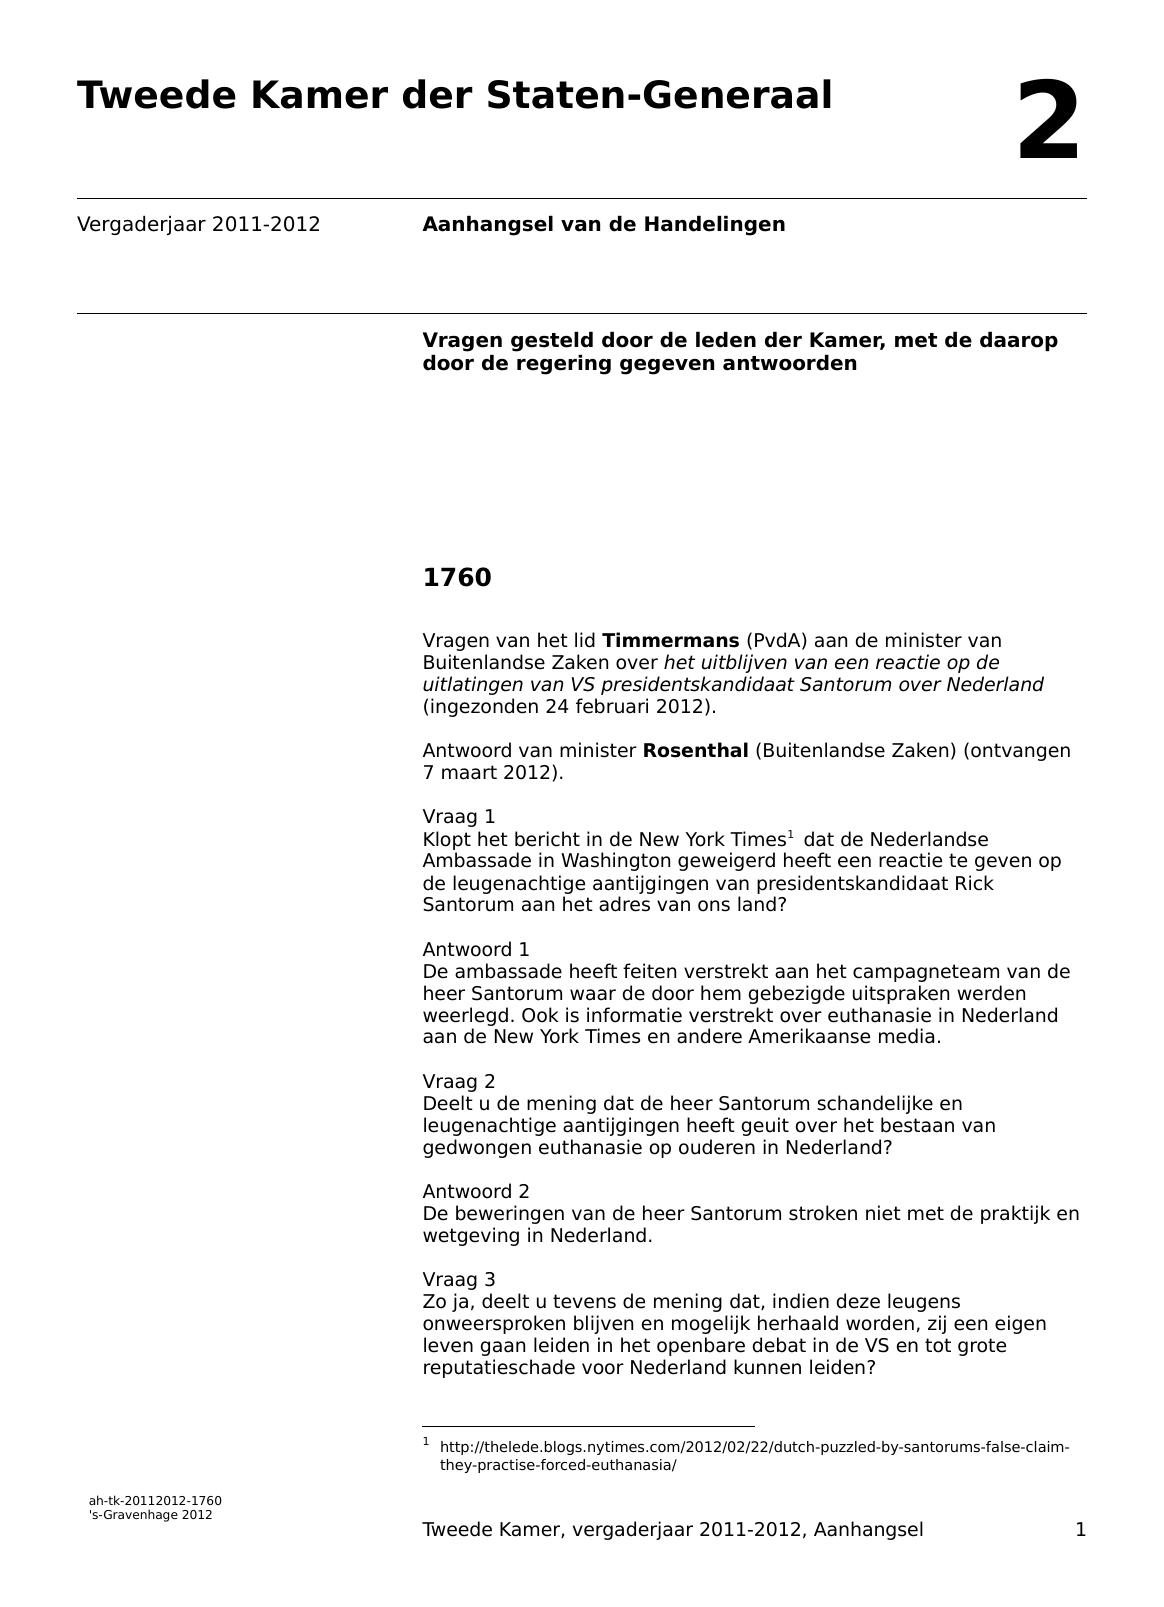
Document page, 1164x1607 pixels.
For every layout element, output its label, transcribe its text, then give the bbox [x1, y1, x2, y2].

text Antwoord 1 [422, 938, 1087, 961]
table_cell [77, 314, 422, 375]
table_cell Vergaderjaar 2011-2012 [77, 199, 422, 313]
table_cell Vragen gesteld door de leden der Kamer, met de daarop door de regering gegeven antwoorden [422, 314, 1087, 375]
text http://thelede.blogs.nytimes.com/2012/02/22/dutch-puzzled-by-santorums-false-claim-they-practise-forced-euthanasia/ [422, 1435, 1087, 1474]
text Antwoord van minister Rosenthal (Buitenlandse Zaken) (ontvangen 7 maart 2012). [422, 740, 1087, 784]
table_header 2 [886, 59, 1087, 198]
text Zo ja, deelt u tevens de mening dat, indien deze leugens onweersproken blijven en mogelijk herhaald worden, zij een eigen leven gaan leiden in het openbare debat in de VS en tot grote reputatieschade voor Nederland kunnen leiden? [422, 1291, 1087, 1379]
text De ambassade heeft feiten verstrekt aan het campagneteam van de heer Santorum waar de door hem gebezigde uitspraken werden weerlegd. Ook is informatie verstrekt over euthanasie in Nederland aan de New York Times en andere Amerikaanse media. [422, 961, 1087, 1048]
text 's-Gravenhage 2012 [88, 1508, 323, 1522]
text Vraag 1 [422, 806, 1087, 828]
text 1760 [422, 563, 1087, 592]
table_cell Aanhangsel van de Handelingen [422, 199, 1087, 313]
text De beweringen van de heer Santorum stroken niet met de praktijk en wetgeving in Nederland. [422, 1203, 1087, 1247]
text Vraag 3 [422, 1269, 1087, 1291]
text Vraag 2 [422, 1071, 1087, 1093]
text Klopt het bericht in de New York Times dat de Nederlandse Ambassade in Washington geweigerd heeft een reactie te geven op de leugenachtige aantijgingen van presidentskandidaat Rick Santorum aan het adres van ons land? [422, 828, 1087, 916]
text Antwoord 2 [422, 1181, 1087, 1203]
text Vragen van het lid Timmermans (PvdA) aan de minister van Buitenlandse Zaken over het uitblijven van een reactie op de uitlatingen van VS presidentskandidaat Santorum over Nederland (ingezonden 24 februari 2012). [422, 630, 1087, 718]
text Deelt u de mening dat de heer Santorum schandelijke en leugenachtige aantijgingen heeft geuit over het bestaan van gedwongen euthanasie op ouderen in Nederland? [422, 1093, 1087, 1158]
text ah-tk-20112012-1760 [88, 1494, 323, 1508]
table_header Tweede Kamer der Staten-Generaal [77, 59, 886, 198]
